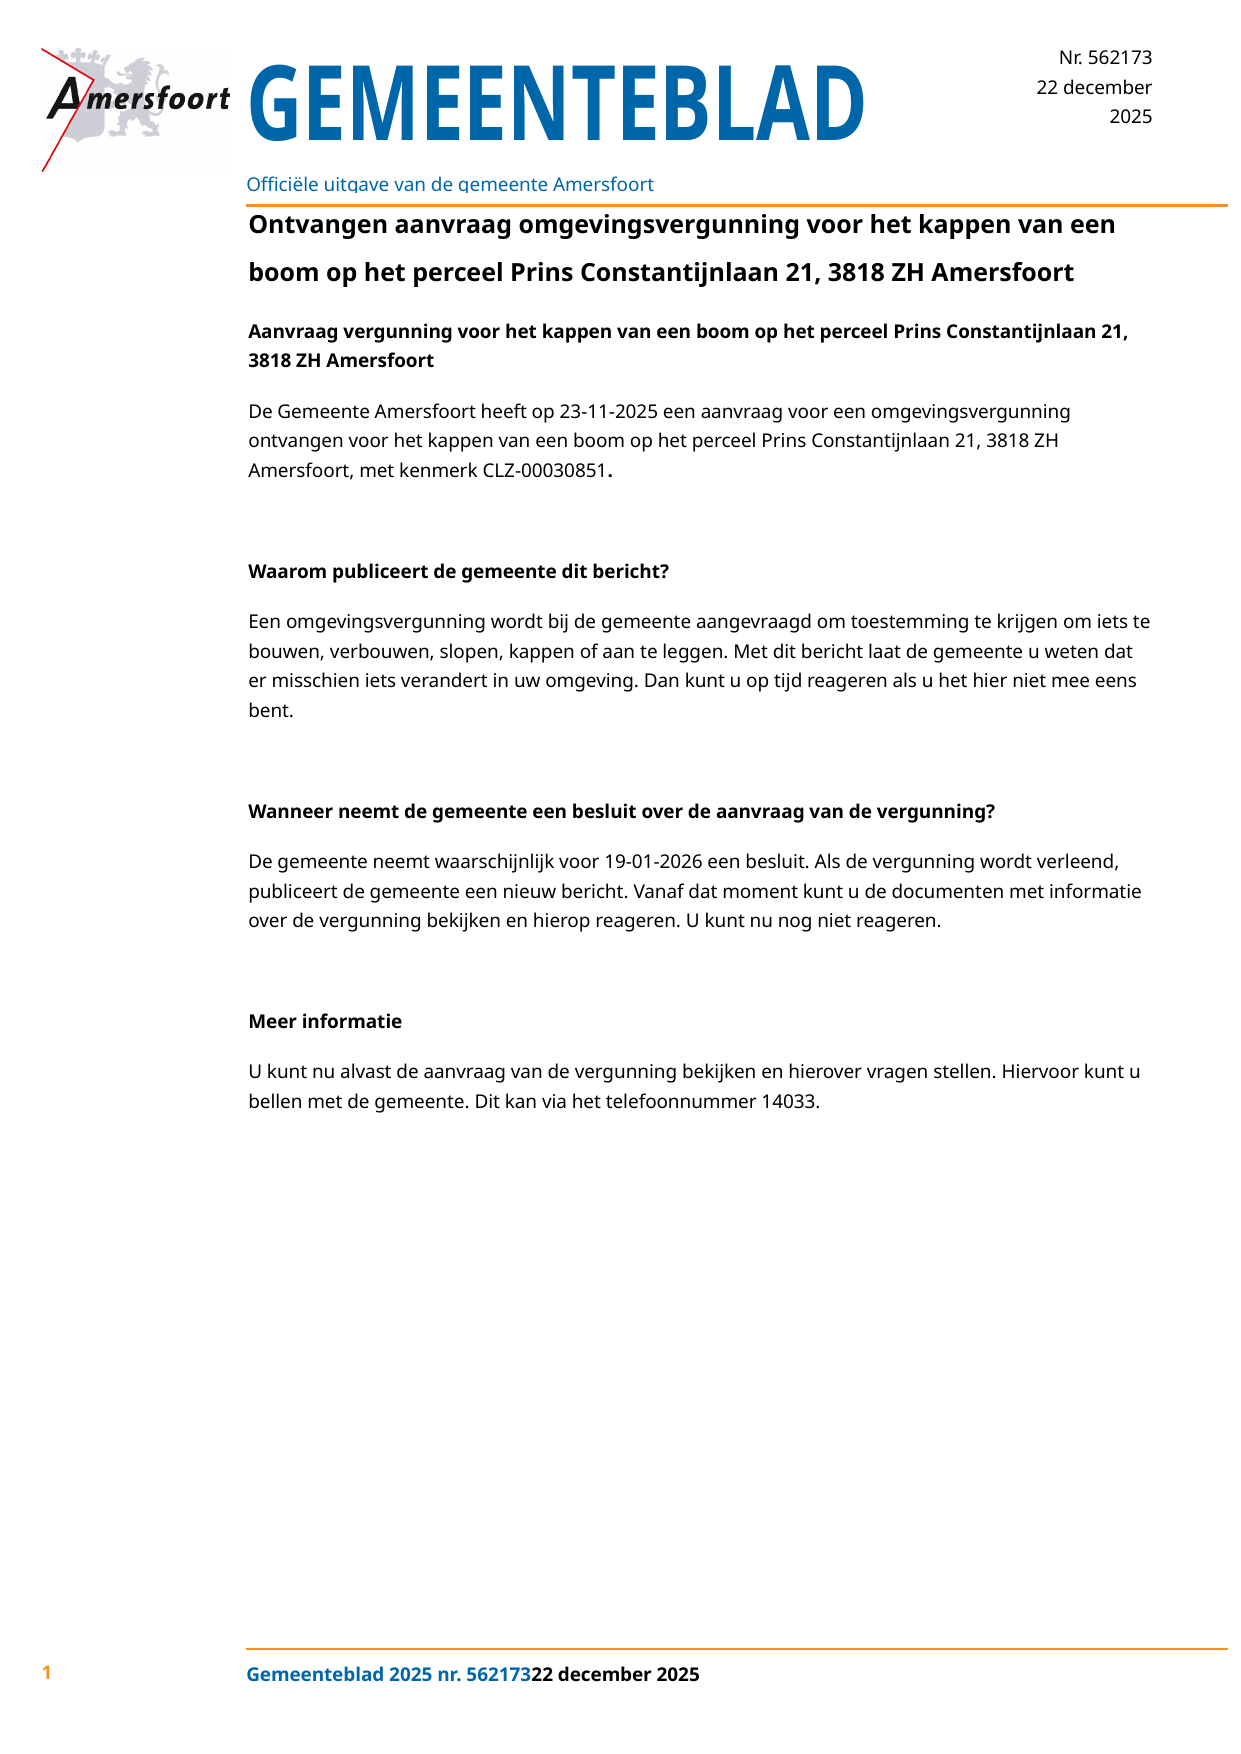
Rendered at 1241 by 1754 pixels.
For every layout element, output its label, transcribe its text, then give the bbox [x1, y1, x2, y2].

text Ontvangen aanvraag omgevingsvergunning voor het kappen van een boom op het perceel Prins Constantijnlaan 21, 3818 ZH Amersfoort [248, 207, 1152, 288]
text De gemeente neemt waarschijnlijk voor 19-01-2026 een besluit. Als de vergunning wordt verleend, publiceert de gemeente een nieuw bericht. Vanaf dat moment kunt u de documenten met informatie over de vergunning bekijken en hierop reageren. U kunt nu nog niet reageren. [248, 848, 1152, 933]
text De Gemeente Amersfoort heeft op 23-11-2025 een aanvraag voor een omgevingsvergunning ontvangen voor het kappen van een boom op het perceel Prins Constantijnlaan 21, 3818 ZH Amersfoort, met kenmerk CLZ-00030851. [248, 398, 1152, 483]
picture [41, 47, 231, 172]
text Meer informatie [248, 1008, 1152, 1034]
text U kunt nu alvast de aanvraag van de vergunning bekijken en hierover vragen stellen. Hiervoor kunt u bellen met de gemeente. Dit kan via het telefoonnummer 14033. [248, 1059, 1152, 1114]
text Wanneer neemt de gemeente een besluit over de aanvraag van de vergunning? [248, 798, 1152, 824]
text Een omgevingsvergunning wordt bij de gemeente aangevraagd om toestemming te krijgen om iets te bouwen, verbouwen, slopen, kappen of aan te leggen. Met dit bericht laat de gemeente u weten dat er misschien iets verandert in uw omgeving. Dan kunt u op tijd reageren als u het hier niet mee eens bent. [248, 608, 1152, 723]
text Waarom publiceert de gemeente dit bericht? [248, 558, 1152, 584]
text Aanvraag vergunning voor het kappen van een boom op het perceel Prins Constantijnlaan 21, 3818 ZH Amersfoort [248, 318, 1152, 373]
